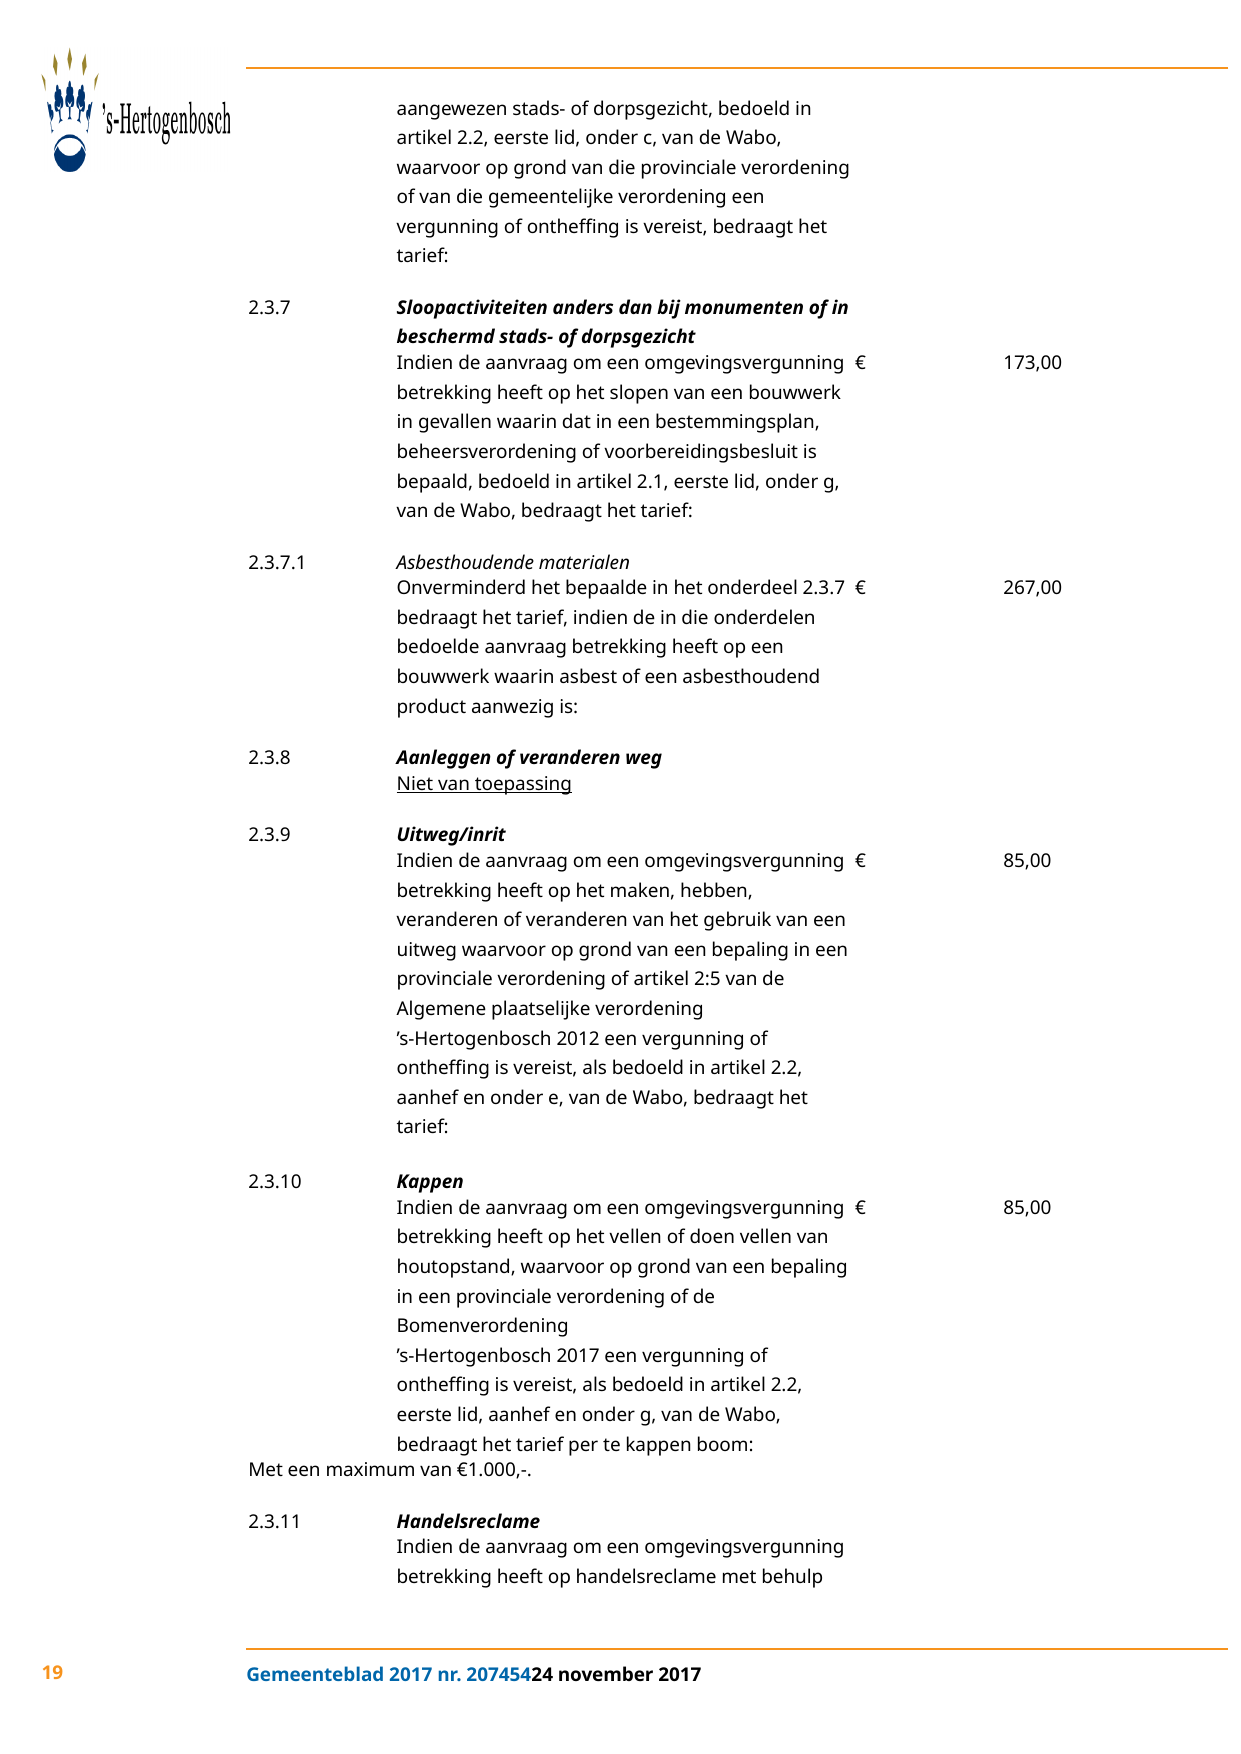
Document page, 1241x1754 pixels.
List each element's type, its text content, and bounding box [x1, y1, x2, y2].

table_cell 2.3.8 [248, 744, 396, 770]
table_cell € [855, 847, 1003, 1139]
table_cell Niet van toepassing [396, 770, 855, 796]
table_cell € [855, 575, 1003, 719]
table_cell [248, 1139, 1152, 1165]
table_cell [248, 1194, 396, 1456]
table_cell Aanleggen of veranderen weg [396, 744, 855, 770]
table_cell Met een maximum van €1.000,-. [248, 1456, 1152, 1482]
table_cell 2.3.7.1 [248, 549, 396, 574]
table_cell [248, 523, 1152, 549]
table_cell [248, 95, 396, 268]
table_header [1003, 1168, 1152, 1194]
table_cell [248, 350, 396, 523]
table_cell 2.3.7 [248, 294, 396, 349]
table_cell [248, 575, 396, 719]
table_cell [1003, 1508, 1152, 1534]
table_cell Asbesthoudende materialen [396, 549, 855, 574]
table_cell [1003, 95, 1152, 268]
table_cell [248, 719, 1152, 744]
table_cell aangewezen stads- of dorpsgezicht, bedoeld in artikel 2.2, eerste lid, onder c, van de Wabo, waarvoor op grond van die provinciale verordening of van die gemeentelijke verordening een vergunning of ontheffing is vereist, bedraagt het tarief: [396, 95, 855, 268]
table_cell [855, 294, 1003, 349]
table_cell [248, 796, 1152, 822]
table_cell [855, 1534, 1003, 1589]
table_cell [1003, 744, 1152, 770]
table_cell [855, 770, 1003, 796]
table_cell [855, 744, 1003, 770]
table_cell [248, 770, 396, 796]
table_cell [1003, 1534, 1152, 1589]
table_cell [855, 1508, 1003, 1534]
table_cell Sloopactiviteiten anders dan bij monumenten of in beschermd stads- of dorpsgezicht [396, 294, 855, 349]
table_cell € [855, 350, 1003, 523]
table_cell [1003, 822, 1152, 847]
table_cell Uitweg/inrit [396, 822, 855, 847]
table_cell Indien de aanvraag om een omgevingsvergunning betrekking heeft op handelsreclame met behulp [396, 1534, 855, 1589]
table_cell 2.3.9 [248, 822, 396, 847]
table_cell [1003, 294, 1152, 349]
table_cell [855, 95, 1003, 268]
table_cell Onverminderd het bepaalde in het onderdeel 2.3.7 bedraagt het tarief, indien de in die onderdelen bedoelde aanvraag betrekking heeft op een bouwwerk waarin asbest of een asbesthoudend product aanwezig is: [396, 575, 855, 719]
table_cell 85,00 [1003, 1194, 1152, 1456]
table_cell [248, 1534, 396, 1589]
picture [41, 47, 231, 172]
table_cell Indien de aanvraag om een omgevingsvergunning betrekking heeft op het maken, hebben, veranderen of veranderen van het gebruik van een uitweg waarvoor op grond van een bepaling in een provinciale verordening of artikel 2:5 van de Algemene plaatselijke verordening ’s-Hertogenbosch 2012 een vergunning of ontheffing is vereist, als bedoeld in artikel 2.2, aanhef en onder e, van de Wabo, bedraagt het tarief: [396, 847, 855, 1139]
table_cell Handelsreclame [396, 1508, 855, 1534]
table_cell 2.3.11 [248, 1508, 396, 1534]
table_cell Indien de aanvraag om een omgevingsvergunning betrekking heeft op het vellen of doen vellen van houtopstand, waarvoor op grond van een bepaling in een provinciale verordening of de Bomenverordening ’s-Hertogenbosch 2017 een vergunning of ontheffing is vereist, als bedoeld in artikel 2.2, eerste lid, aanhef en onder g, van de Wabo, bedraagt het tarief per te kappen boom: [396, 1194, 855, 1456]
table_cell [248, 1482, 1152, 1508]
table_header [855, 1168, 1003, 1194]
table_cell [1003, 549, 1152, 574]
table_cell [248, 269, 1152, 294]
table_header 2.3.10 [248, 1168, 396, 1194]
table_cell 85,00 [1003, 847, 1152, 1139]
table_cell [1003, 770, 1152, 796]
table_cell Indien de aanvraag om een omgevingsvergunning betrekking heeft op het slopen van een bouwwerk in gevallen waarin dat in een bestemmingsplan, beheersverordening of voorbereidingsbesluit is bepaald, bedoeld in artikel 2.1, eerste lid, onder g, van de Wabo, bedraagt het tarief: [396, 350, 855, 523]
table_cell 267,00 [1003, 575, 1152, 719]
table_cell [248, 847, 396, 1139]
table_cell [855, 822, 1003, 847]
table_header Kappen [396, 1168, 855, 1194]
table_cell € [855, 1194, 1003, 1456]
table_cell [855, 549, 1003, 574]
table_cell 173,00 [1003, 350, 1152, 523]
